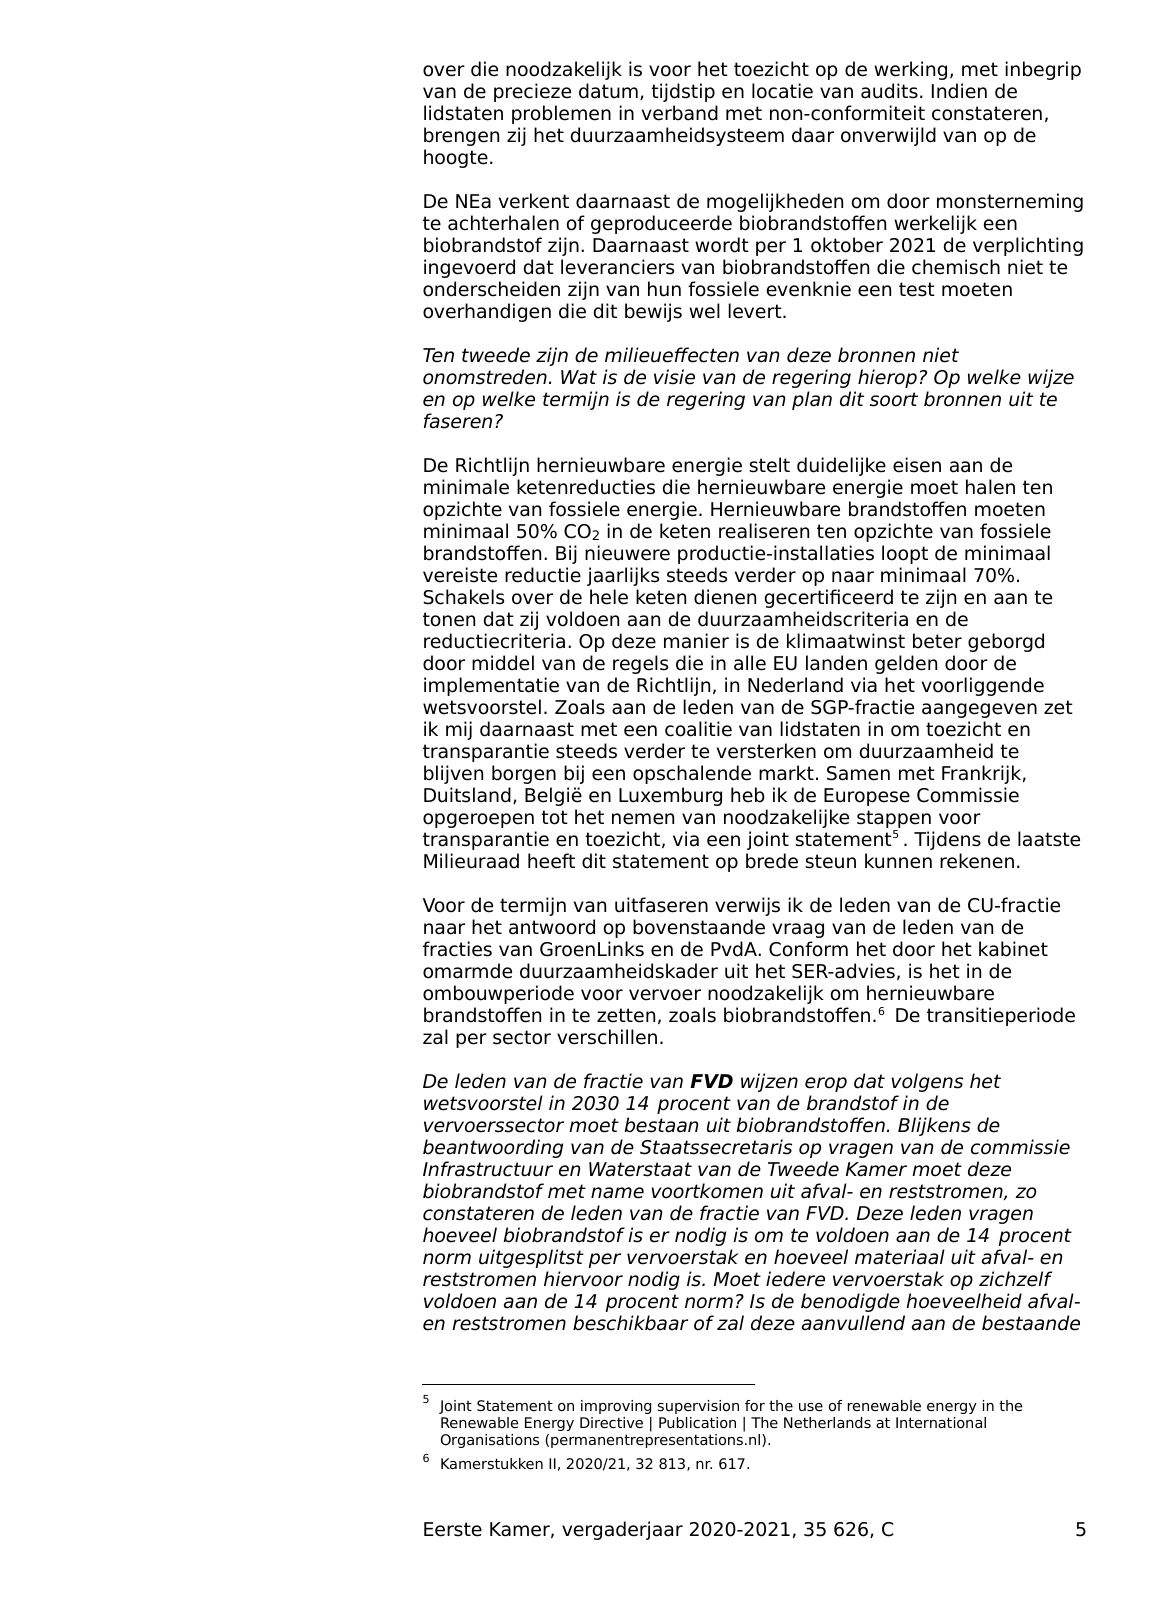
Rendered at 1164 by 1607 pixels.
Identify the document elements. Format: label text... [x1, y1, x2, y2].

text Kamerstukken II, 2020/21, 32 813, nr. 617. [422, 1452, 1087, 1474]
text De Richtlijn hernieuwbare energie stelt duidelijke eisen aan de minimale ketenreducties die hernieuwbare energie moet halen ten opzichte van fossiele energie. Hernieuwbare brandstoffen moeten minimaal 50% CO2 in de keten realiseren ten opzichte van fossiele brandstoffen. Bij nieuwere productie-installaties loopt de minimaal vereiste reductie jaarlijks steeds verder op naar minimaal 70%. Schakels over de hele keten dienen gecertificeerd te zijn en aan te tonen dat zij voldoen aan de duurzaamheidscriteria en de reductiecriteria. Op deze manier is de klimaatwinst beter geborgd door middel van de regels die in alle EU landen gelden door de implementatie van de Richtlijn, in Nederland via het voorliggende wetsvoorstel. Zoals aan de leden van de SGP-fractie aangegeven zet ik mij daarnaast met een coalitie van lidstaten in om toezicht en transparantie steeds verder te versterken om duurzaamheid te blijven borgen bij een opschalende markt. Samen met Frankrijk, Duitsland, België en Luxemburg heb ik de Europese Commissie opgeroepen tot het nemen van noodzakelijke stappen voor transparantie en toezicht, via een joint statement. Tijdens de laatste Milieuraad heeft dit statement op brede steun kunnen rekenen. [422, 455, 1087, 873]
text De NEa verkent daarnaast de mogelijkheden om door monsterneming te achterhalen of geproduceerde biobrandstoffen werkelijk een biobrandstof zijn. Daarnaast wordt per 1 oktober 2021 de verplichting ingevoerd dat leveranciers van biobrandstoffen die chemisch niet te onderscheiden zijn van hun fossiele evenknie een test moeten overhandigen die dit bewijs wel levert. [422, 191, 1087, 323]
text Voor de termijn van uitfaseren verwijs ik de leden van de CU-fractie naar het antwoord op bovenstaande vraag van de leden van de fracties van GroenLinks en de PvdA. Conform het door het kabinet omarmde duurzaamheidskader uit het SER-advies, is het in de ombouwperiode voor vervoer noodzakelijk om hernieuwbare brandstoffen in te zetten, zoals biobrandstoffen. De transitieperiode zal per sector verschillen. [422, 895, 1087, 1049]
text Ten tweede zijn de milieueffecten van deze bronnen niet onomstreden. Wat is de visie van de regering hierop? Op welke wijze en op welke termijn is de regering van plan dit soort bronnen uit te faseren? [422, 345, 1087, 433]
text over die noodzakelijk is voor het toezicht op de werking, met inbegrip van de precieze datum, tijdstip en locatie van audits. Indien de lidstaten problemen in verband met non-conformiteit constateren, brengen zij het duurzaamheidsysteem daar onverwijld van op de hoogte. [422, 59, 1087, 169]
text Joint Statement on improving supervision for the use of renewable energy in the Renewable Energy Directive | Publication | The Netherlands at International Organisations (permanentrepresentations.nl). [422, 1393, 1087, 1449]
text De leden van de fractie van FVD wijzen erop dat volgens het wetsvoorstel in 2030 14 procent van de brandstof in de vervoerssector moet bestaan uit biobrandstoffen. Blijkens de beantwoording van de Staatssecretaris op vragen van de commissie Infrastructuur en Waterstaat van de Tweede Kamer moet deze biobrandstof met name voortkomen uit afval- en reststromen, zo constateren de leden van de fractie van FVD. Deze leden vragen hoeveel biobrandstof is er nodig is om te voldoen aan de 14 procent norm uitgesplitst per vervoerstak en hoeveel materiaal uit afval- en reststromen hiervoor nodig is. Moet iedere vervoerstak op zichzelf voldoen aan de 14 procent norm? Is de benodigde hoeveelheid afval- en reststromen beschikbaar of zal deze aanvullend aan de bestaande [422, 1071, 1087, 1335]
